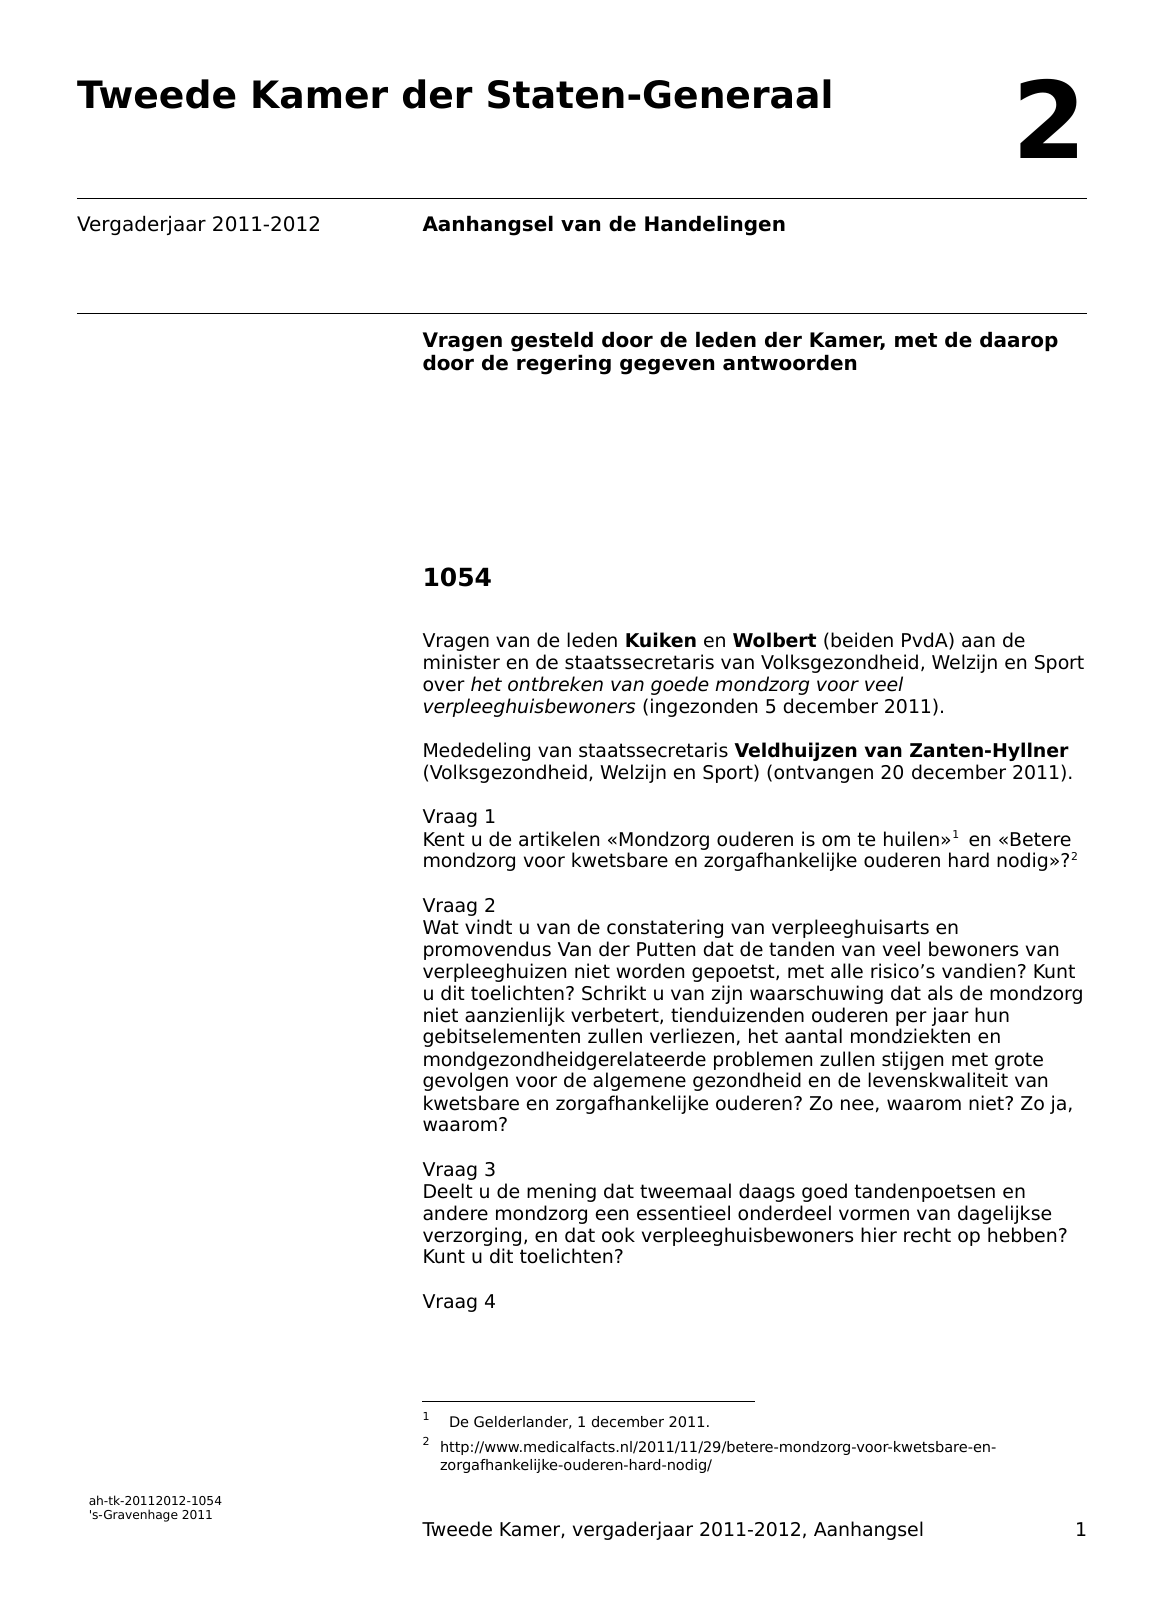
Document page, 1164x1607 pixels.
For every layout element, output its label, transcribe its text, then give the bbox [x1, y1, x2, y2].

text Kent u de artikelen «Mondzorg ouderen is om te huilen» en «Betere mondzorg voor kwetsbare en zorgafhankelijke ouderen hard nodig»? [422, 828, 1087, 872]
text Deelt u de mening dat tweemaal daags goed tandenpoetsen en andere mondzorg een essentieel onderdeel vormen van dagelijkse verzorging, en dat ook verpleeghuisbewoners hier recht op hebben? Kunt u dit toelichten? [422, 1181, 1087, 1268]
text 1054 [422, 563, 1087, 592]
text Vragen van de leden Kuiken en Wolbert (beiden PvdA) aan de minister en de staatssecretaris van Volksgezondheid, Welzijn en Sport over het ontbreken van goede mondzorg voor veel verpleeghuisbewoners (ingezonden 5 december 2011). [422, 630, 1087, 718]
text 's-Gravenhage 2011 [88, 1508, 323, 1522]
text Vraag 4 [422, 1291, 1087, 1313]
text Mededeling van staatssecretaris Veldhuijzen van Zanten-Hyllner (Volksgezondheid, Welzijn en Sport) (ontvangen 20 december 2011). [422, 740, 1087, 784]
text Vraag 3 [422, 1158, 1087, 1181]
text Wat vindt u van de constatering van verpleeghuisarts en promovendus Van der Putten dat de tanden van veel bewoners van verpleeghuizen niet worden gepoetst, met alle risico’s vandien? Kunt u dit toelichten? Schrikt u van zijn waarschuwing dat als de mondzorg niet aanzienlijk verbetert, tienduizenden ouderen per jaar hun gebitselementen zullen verliezen, het aantal mondziekten en mondgezondheidgerelateerde problemen zullen stijgen met grote gevolgen voor de algemene gezondheid en de levenskwaliteit van kwetsbare en zorgafhankelijke ouderen? Zo nee, waarom niet? Zo ja, waarom? [422, 917, 1087, 1136]
text De Gelderlander, 1 december 2011. [422, 1410, 1087, 1432]
text ah-tk-20112012-1054 [88, 1494, 323, 1508]
table_cell Aanhangsel van de Handelingen [422, 199, 1087, 313]
table_header Tweede Kamer der Staten-Generaal [77, 59, 886, 198]
table_cell [77, 314, 422, 375]
table_cell Vergaderjaar 2011-2012 [77, 199, 422, 313]
text Vraag 1 [422, 806, 1087, 828]
text Vraag 2 [422, 894, 1087, 917]
table_cell Vragen gesteld door de leden der Kamer, met de daarop door de regering gegeven antwoorden [422, 314, 1087, 375]
table_header 2 [886, 59, 1087, 198]
text http://www.medicalfacts.nl/2011/11/29/betere-mondzorg-voor-kwetsbare-en-zorgafhankelijke-ouderen-hard-nodig/ [422, 1435, 1087, 1474]
